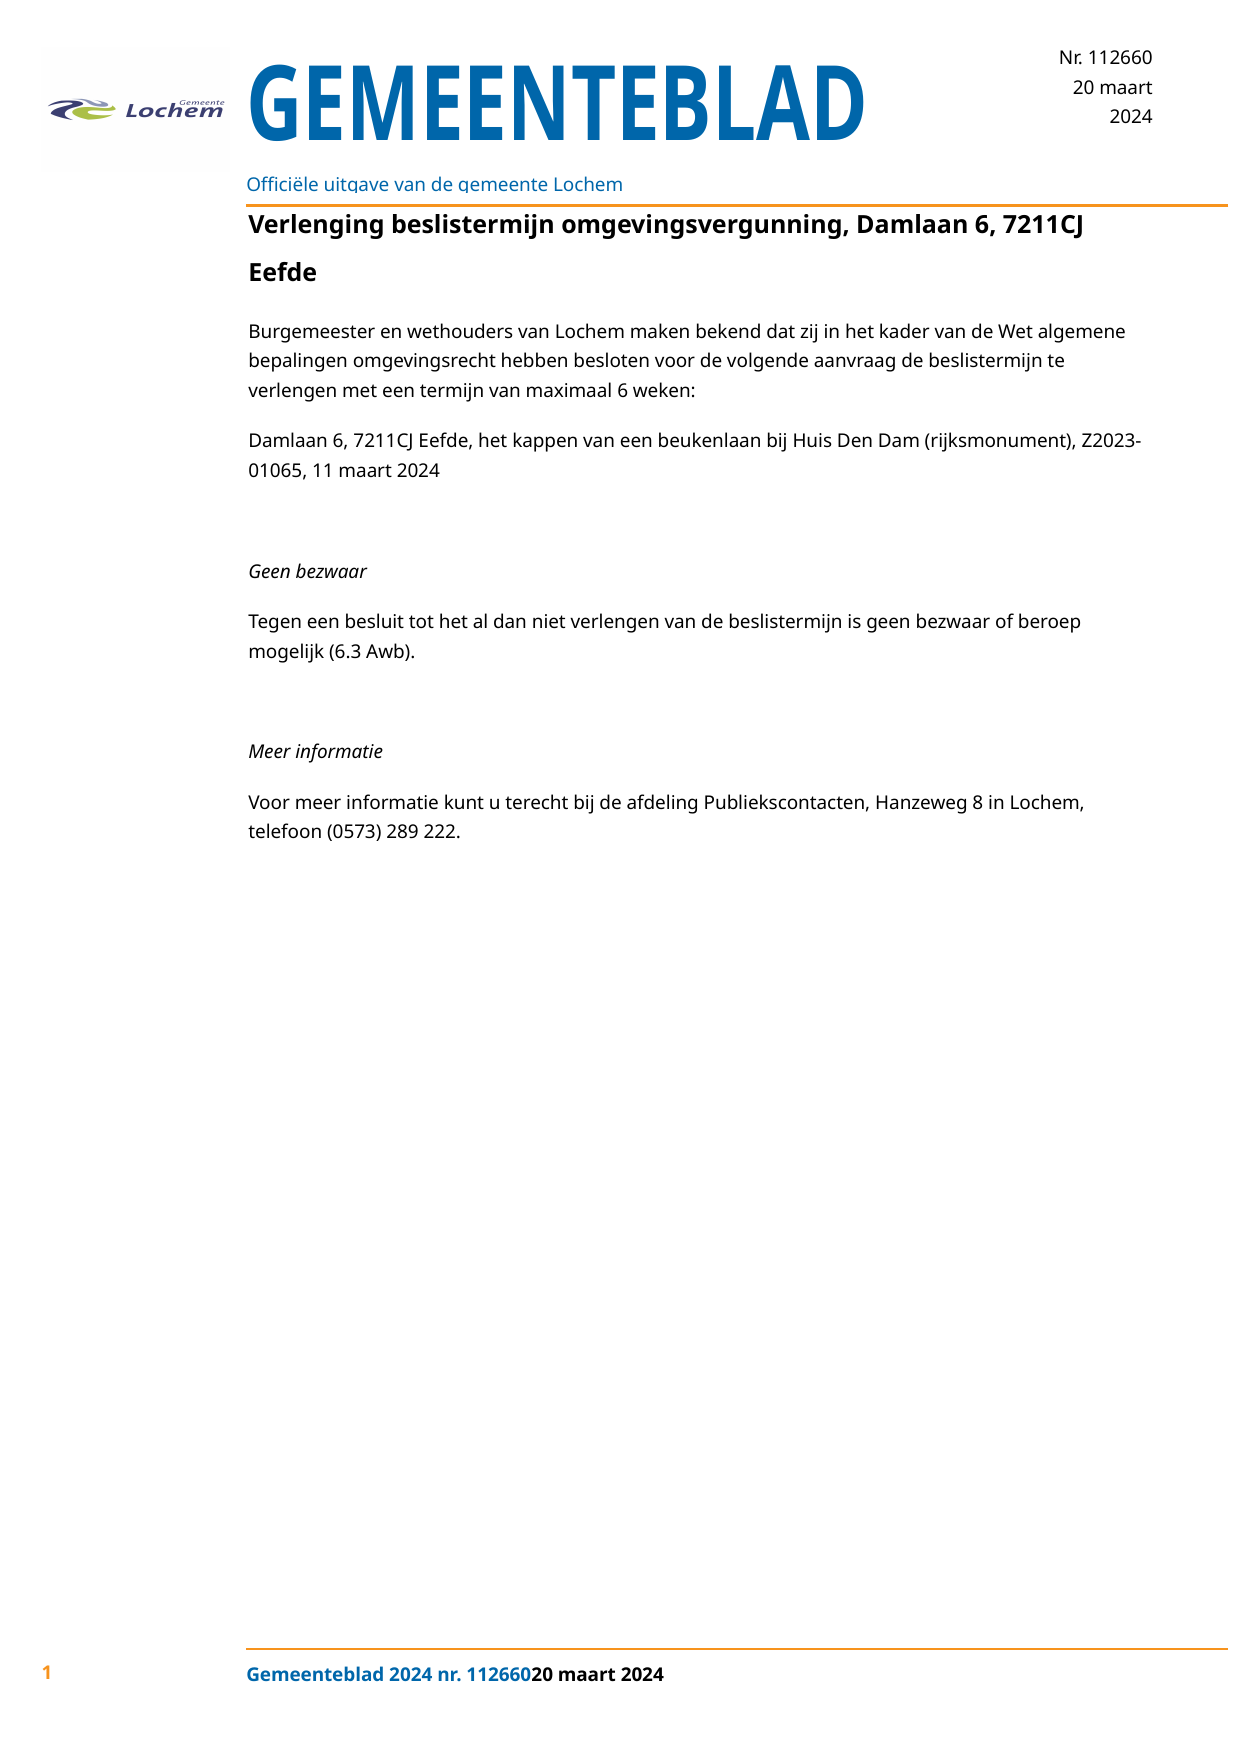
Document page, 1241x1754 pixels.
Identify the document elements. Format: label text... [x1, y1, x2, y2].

text Tegen een besluit tot het al dan niet verlengen van de beslistermijn is geen bezwaar of beroep mogelijk (6.3 Awb). [248, 608, 1152, 664]
text Voor meer informatie kunt u terecht bij de afdeling Publiekscontacten, Hanzeweg 8 in Lochem, telefoon (0573) 289 222. [248, 789, 1152, 844]
text Verlenging beslistermijn omgevingsvergunning, Damlaan 6, 7211CJ Eefde [248, 207, 1152, 288]
picture [41, 47, 231, 172]
text Geen bezwaar [248, 558, 1152, 584]
text Damlaan 6, 7211CJ Eefde, het kappen van een beukenlaan bij Huis Den Dam (rijksmonument), Z2023-01065, 11 maart 2024 [248, 427, 1152, 483]
text Meer informatie [248, 739, 1152, 764]
text Burgemeester en wethouders van Lochem maken bekend dat zij in het kader van de Wet algemene bepalingen omgevingsrecht hebben besloten voor de volgende aanvraag de beslistermijn te verlengen met een termijn van maximaal 6 weken: [248, 318, 1152, 403]
